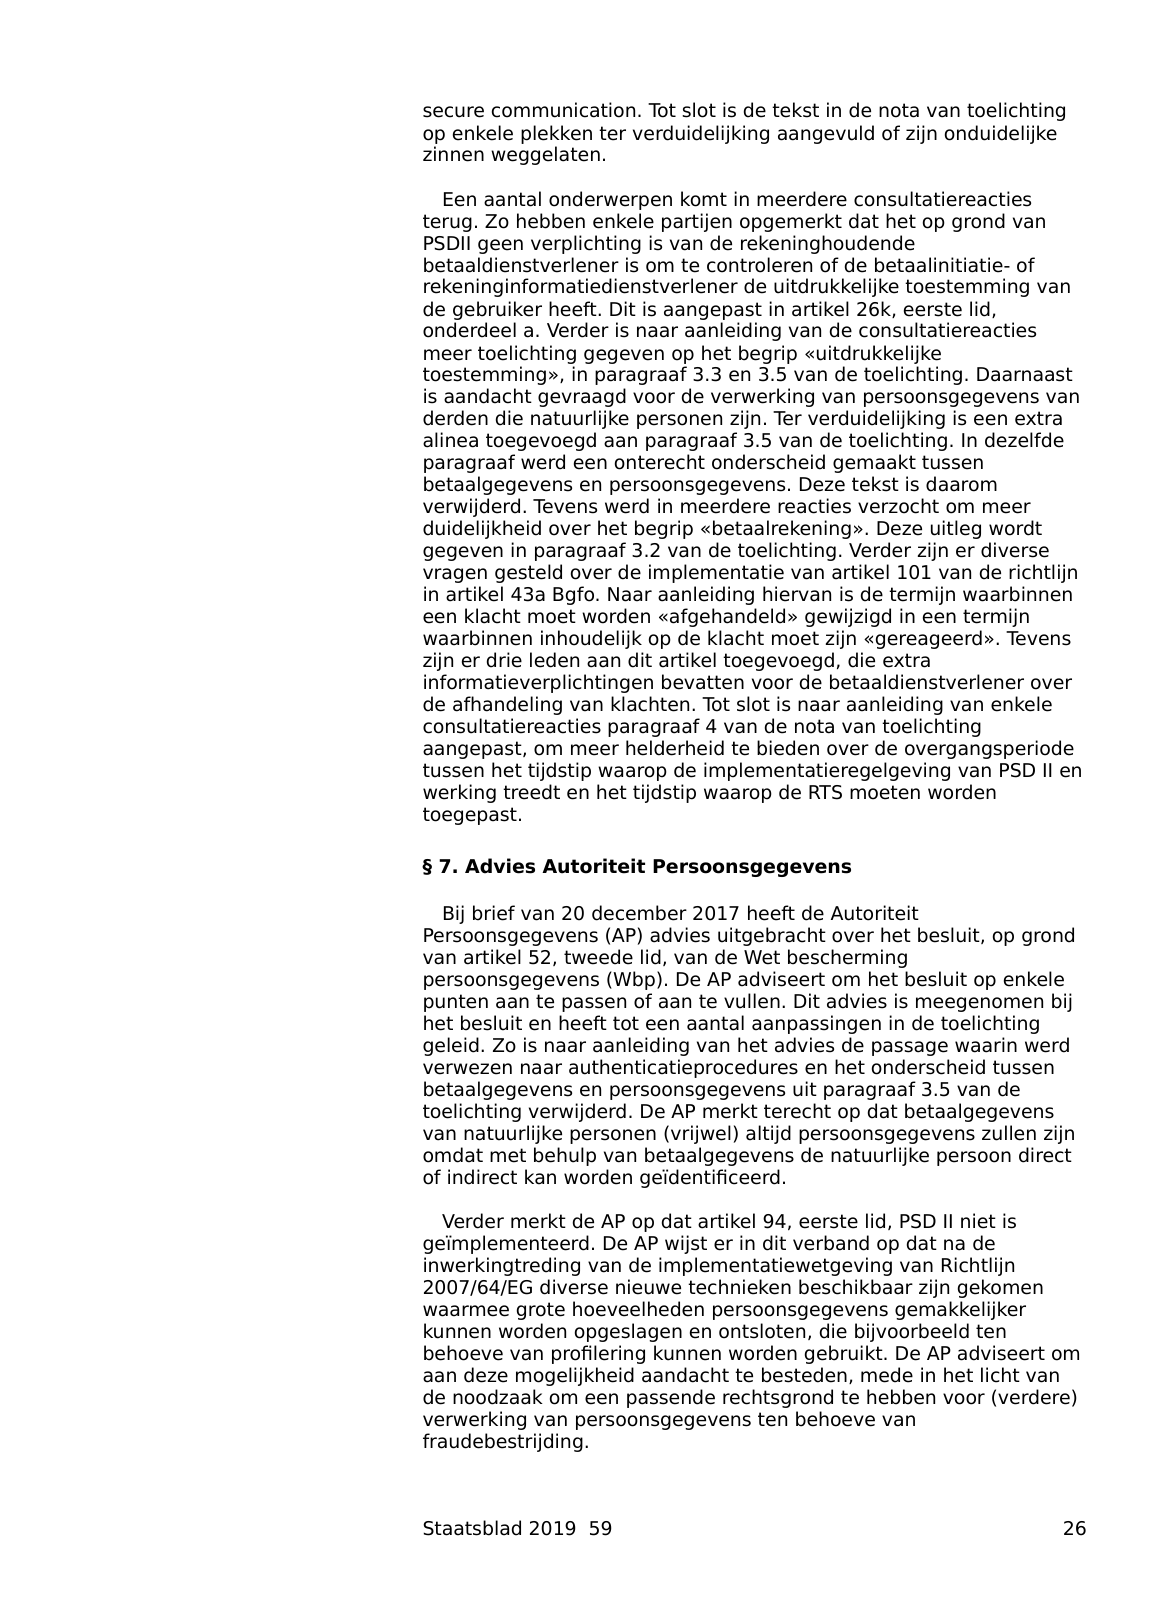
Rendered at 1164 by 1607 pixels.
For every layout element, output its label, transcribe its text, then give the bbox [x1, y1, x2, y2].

subtitle § 7. Advies Autoriteit Persoonsgegevens [422, 856, 1087, 878]
text Een aantal onderwerpen komt in meerdere consultatiereacties terug. Zo hebben enkele partijen opgemerkt dat het op grond van PSDII geen verplichting is van de rekeninghoudende betaaldienstverlener is om te controleren of de betaalinitiatie- of rekeninginformatiedienstverlener de uitdrukkelijke toestemming van de gebruiker heeft. Dit is aangepast in artikel 26k, eerste lid, onderdeel a. Verder is naar aanleiding van de consultatiereacties meer toelichting gegeven op het begrip «uitdrukkelijke toestemming», in paragraaf 3.3 en 3.5 van de toelichting. Daarnaast is aandacht gevraagd voor de verwerking van persoonsgegevens van derden die natuurlijke personen zijn. Ter verduidelijking is een extra alinea toegevoegd aan paragraaf 3.5 van de toelichting. In dezelfde paragraaf werd een onterecht onderscheid gemaakt tussen betaalgegevens en persoonsgegevens. Deze tekst is daarom verwijderd. Tevens werd in meerdere reacties verzocht om meer duidelijkheid over het begrip «betaalrekening». Deze uitleg wordt gegeven in paragraaf 3.2 van de toelichting. Verder zijn er diverse vragen gesteld over de implementatie van artikel 101 van de richtlijn in artikel 43a Bgfo. Naar aanleiding hiervan is de termijn waarbinnen een klacht moet worden «afgehandeld» gewijzigd in een termijn waarbinnen inhoudelijk op de klacht moet zijn «gereageerd». Tevens zijn er drie leden aan dit artikel toegevoegd, die extra informatieverplichtingen bevatten voor de betaaldienstverlener over de afhandeling van klachten. Tot slot is naar aanleiding van enkele consultatiereacties paragraaf 4 van de nota van toelichting aangepast, om meer helderheid te bieden over de overgangsperiode tussen het tijdstip waarop de implementatieregelgeving van PSD II en werking treedt en het tijdstip waarop de RTS moeten worden toegepast. [422, 188, 1087, 826]
text secure communication. Tot slot is de tekst in de nota van toelichting op enkele plekken ter verduidelijking aangevuld of zijn onduidelijke zinnen weggelaten. [422, 100, 1087, 166]
text Verder merkt de AP op dat artikel 94, eerste lid, PSD II niet is geïmplementeerd. De AP wijst er in dit verband op dat na de inwerkingtreding van de implementatiewetgeving van Richtlijn 2007/64/EG diverse nieuwe technieken beschikbaar zijn gekomen waarmee grote hoeveelheden persoonsgegevens gemakkelijker kunnen worden opgeslagen en ontsloten, die bijvoorbeeld ten behoeve van profilering kunnen worden gebruikt. De AP adviseert om aan deze mogelijkheid aandacht te besteden, mede in het licht van de noodzaak om een passende rechtsgrond te hebben voor (verdere) verwerking van persoonsgegevens ten behoeve van fraudebestrijding. [422, 1211, 1087, 1453]
text Bij brief van 20 december 2017 heeft de Autoriteit Persoonsgegevens (AP) advies uitgebracht over het besluit, op grond van artikel 52, tweede lid, van de Wet bescherming persoonsgegevens (Wbp). De AP adviseert om het besluit op enkele punten aan te passen of aan te vullen. Dit advies is meegenomen bij het besluit en heeft tot een aantal aanpassingen in de toelichting geleid. Zo is naar aanleiding van het advies de passage waarin werd verwezen naar authenticatieprocedures en het onderscheid tussen betaalgegevens en persoonsgegevens uit paragraaf 3.5 van de toelichting verwijderd. De AP merkt terecht op dat betaalgegevens van natuurlijke personen (vrijwel) altijd persoonsgegevens zullen zijn omdat met behulp van betaalgegevens de natuurlijke persoon direct of indirect kan worden geïdentificeerd. [422, 903, 1087, 1189]
